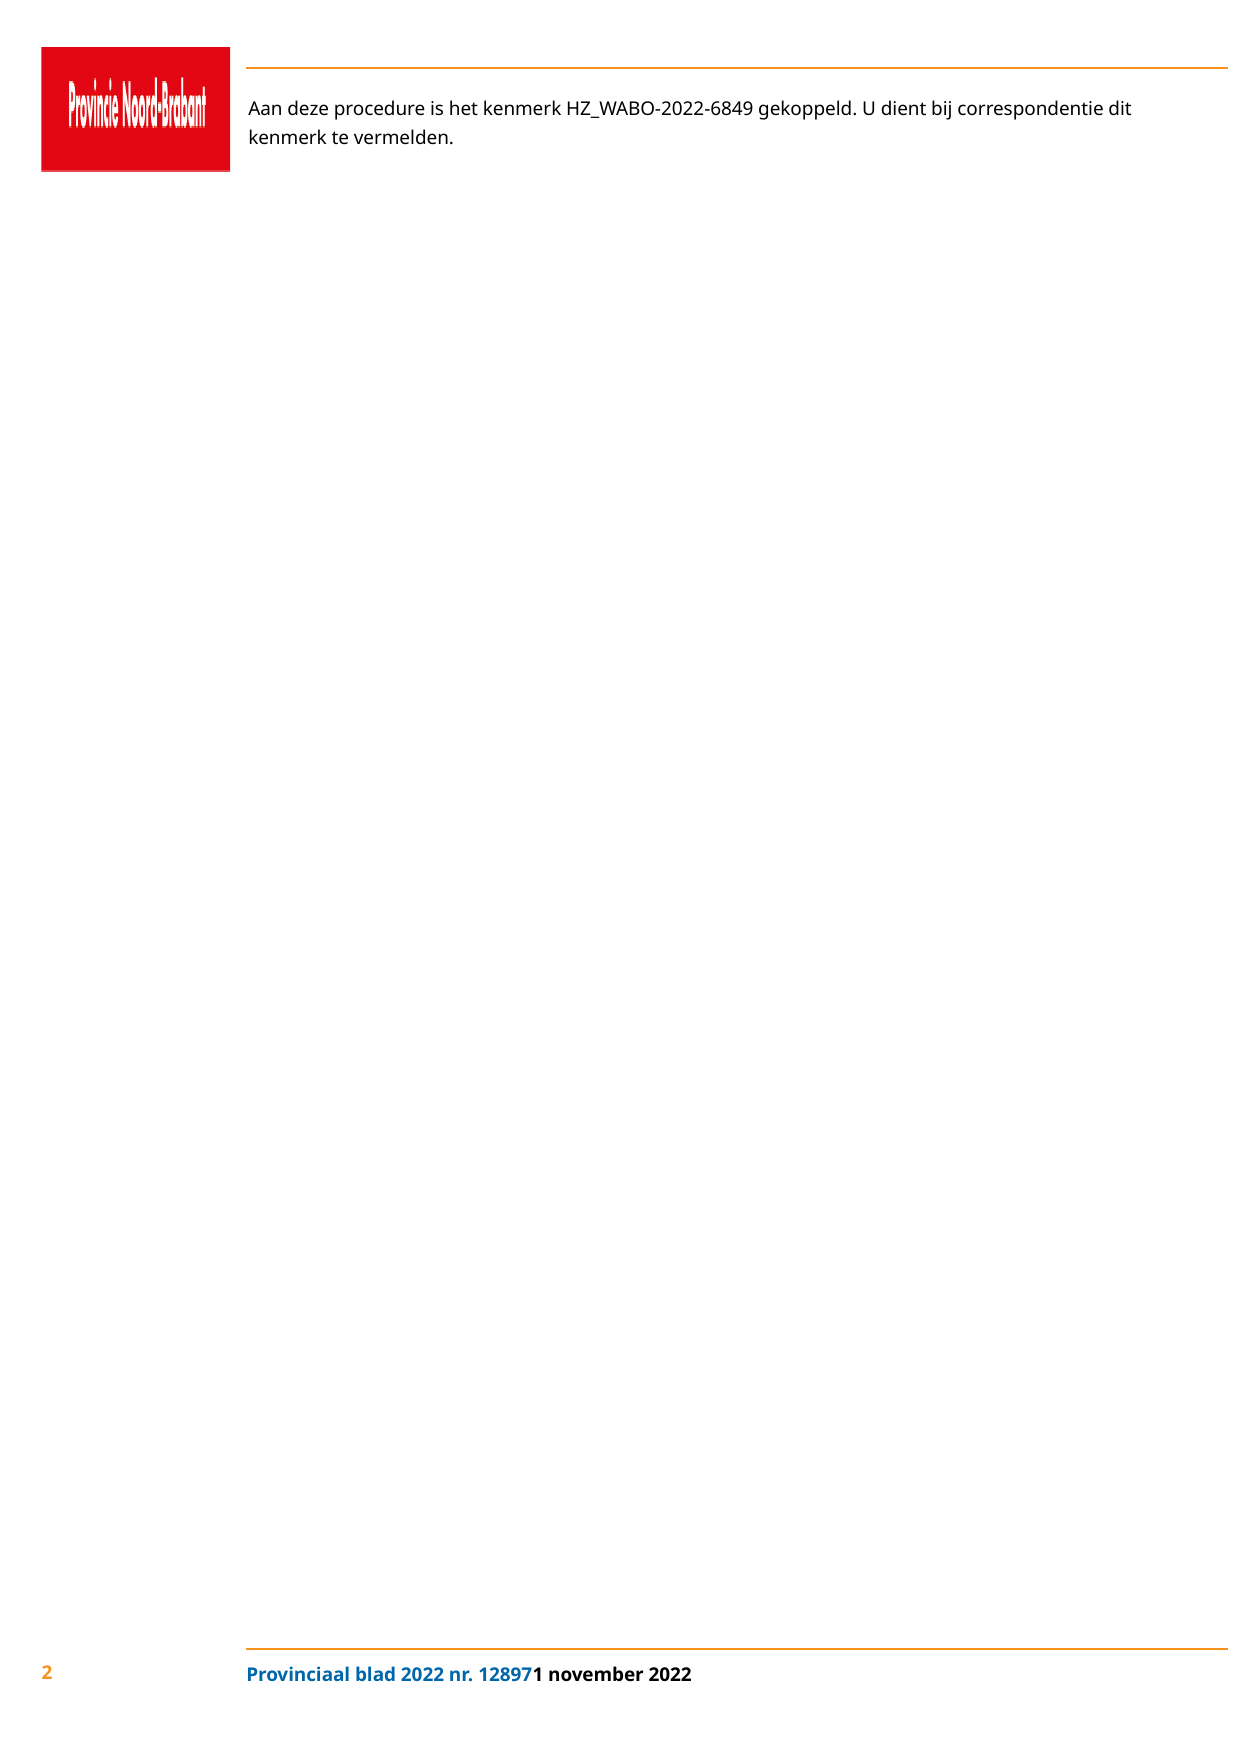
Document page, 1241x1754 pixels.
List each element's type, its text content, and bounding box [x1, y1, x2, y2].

picture [41, 47, 231, 172]
text Aan deze procedure is het kenmerk HZ_WABO-2022-6849 gekoppeld. U dient bij correspondentie dit kenmerk te vermelden. [248, 95, 1152, 150]
